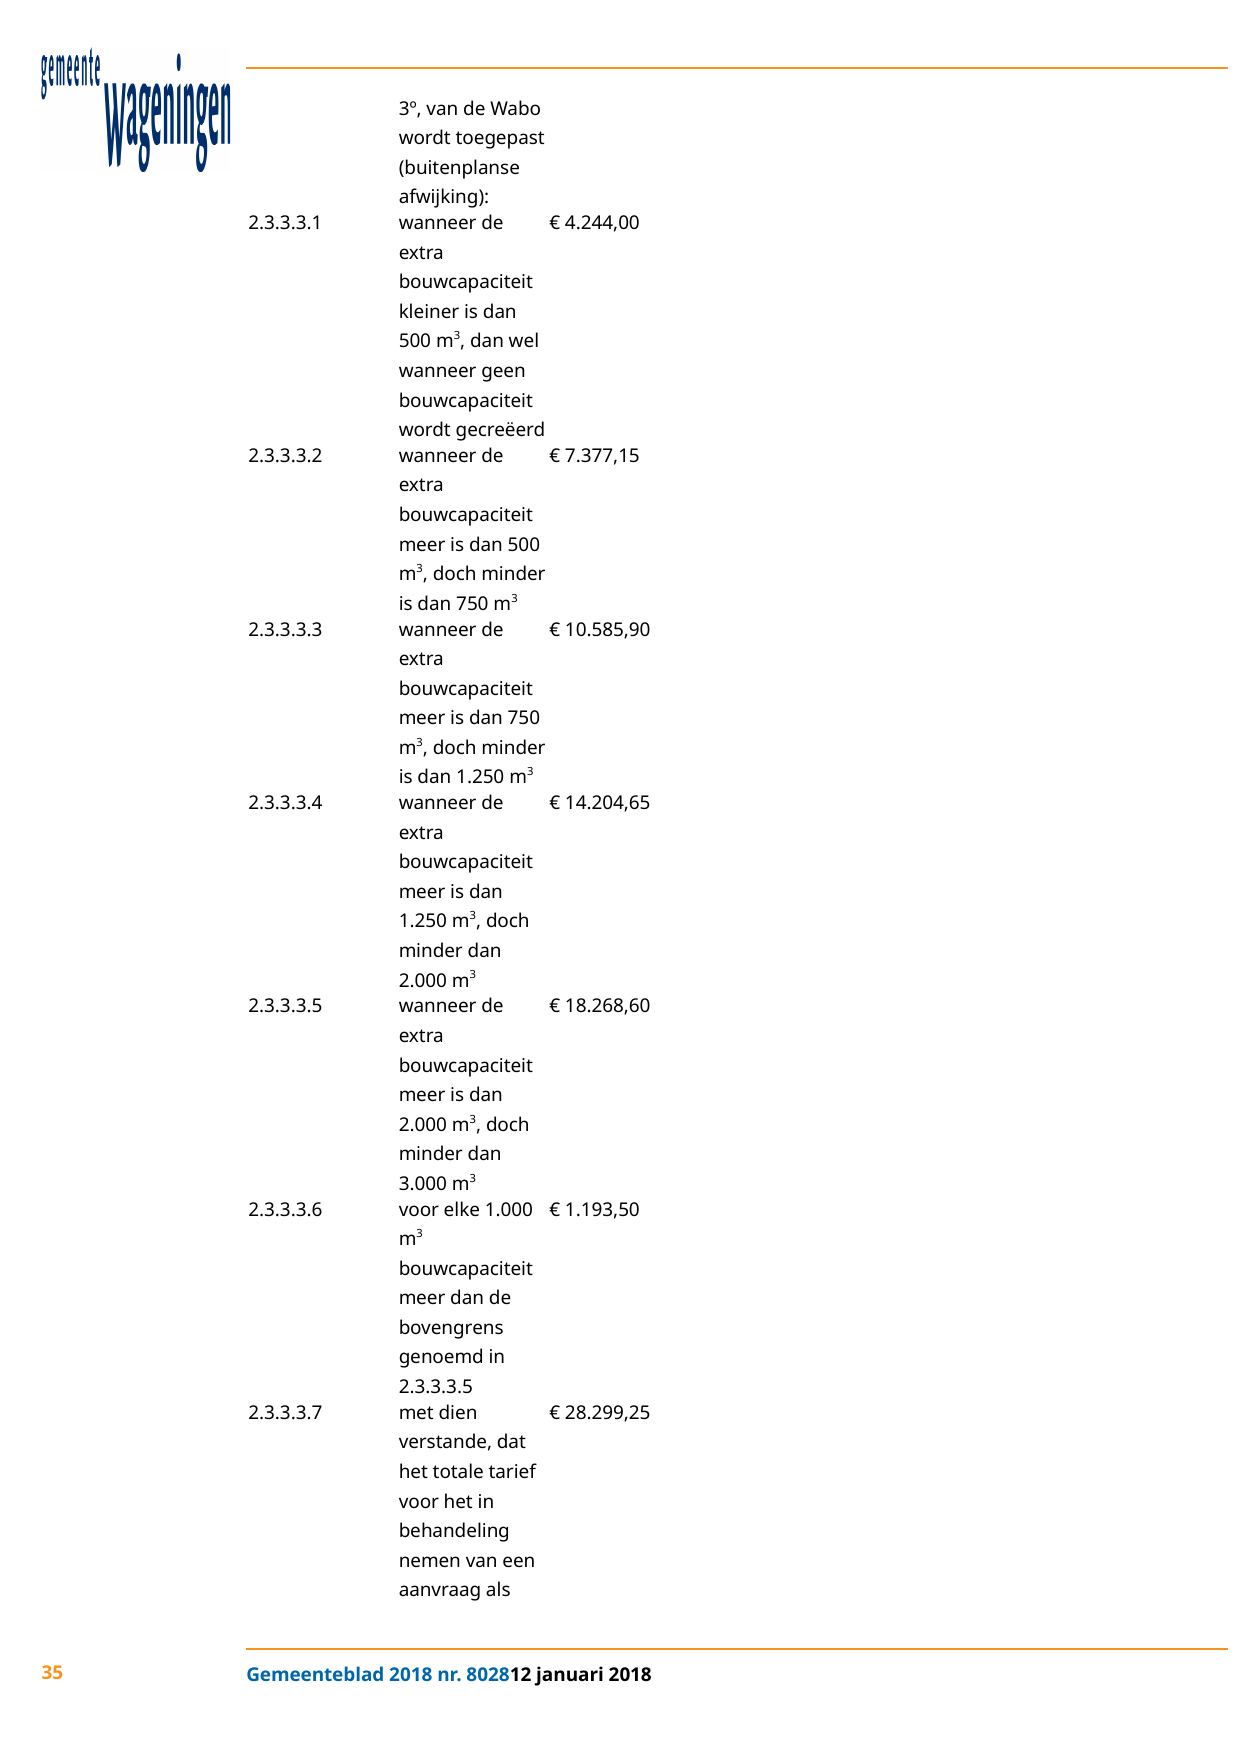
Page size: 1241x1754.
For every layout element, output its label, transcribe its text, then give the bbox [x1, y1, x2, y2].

table_cell € 18.268,60 [549, 993, 700, 1196]
table_cell met dien verstande, dat het totale tarief voor het in behandeling nemen van een aanvraag als [399, 1399, 549, 1602]
table_cell wanneer de extra bouwcapaciteit meer is dan 2.000 m3, doch minder dan 3.000 m3 [399, 993, 549, 1196]
table_cell 3º, van de Wabo wordt toegepast (buitenplanse afwijking): [399, 95, 549, 209]
table_cell € 10.585,90 [549, 616, 700, 789]
table_cell € 28.299,25 [549, 1399, 700, 1602]
table_cell [248, 95, 398, 209]
table_cell voor elke 1.000 m3 bouwcapaciteit meer dan de bovengrens genoemd in 2.3.3.3.5 [399, 1196, 549, 1399]
table_cell 2.3.3.3.6 [248, 1196, 398, 1399]
table_cell wanneer de extra bouwcapaciteit meer is dan 750 m3, doch minder is dan 1.250 m3 [399, 616, 549, 789]
table_cell € 4.244,00 [549, 209, 700, 442]
table_cell € 14.204,65 [549, 789, 700, 993]
table_cell 2.3.3.3.5 [248, 993, 398, 1196]
table_cell 2.3.3.3.1 [248, 209, 398, 442]
table_cell wanneer de extra bouwcapaciteit kleiner is dan 500 m3, dan wel wanneer geen bouwcapaciteit wordt gecreëerd [399, 209, 549, 442]
table_cell wanneer de extra bouwcapaciteit meer is dan 500 m3, doch minder is dan 750 m3 [399, 442, 549, 616]
table_cell 2.3.3.3.3 [248, 616, 398, 789]
table_cell 2.3.3.3.4 [248, 789, 398, 993]
table_cell wanneer de extra bouwcapaciteit meer is dan 1.250 m3, doch minder dan 2.000 m3 [399, 789, 549, 993]
picture [41, 47, 231, 172]
table_cell € 7.377,15 [549, 442, 700, 616]
table_cell € 1.193,50 [549, 1196, 700, 1399]
table_cell 2.3.3.3.2 [248, 442, 398, 616]
table_cell 2.3.3.3.7 [248, 1399, 398, 1602]
table_cell [549, 95, 700, 209]
